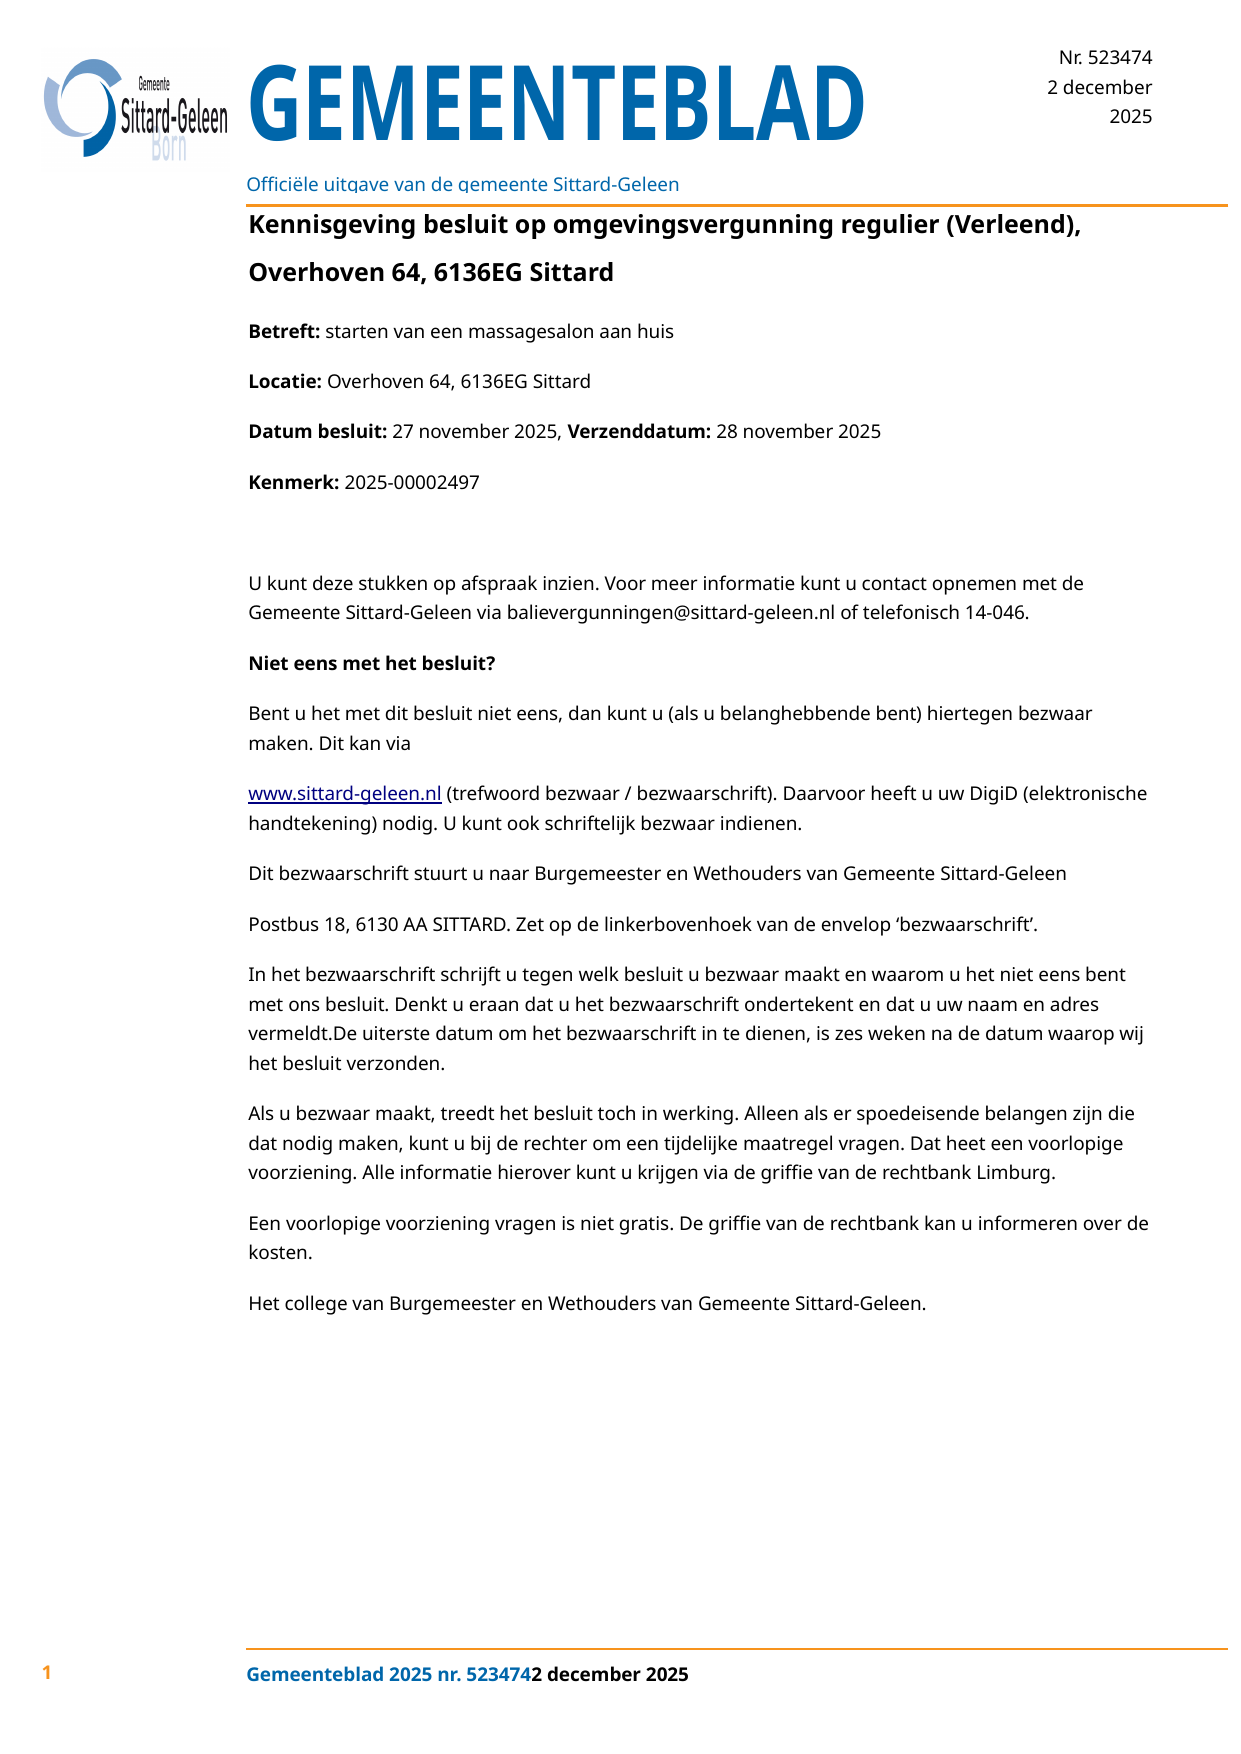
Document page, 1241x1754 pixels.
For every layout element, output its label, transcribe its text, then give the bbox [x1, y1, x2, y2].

text Locatie: Overhoven 64, 6136EG Sittard [248, 368, 1152, 394]
text Datum besluit: 27 november 2025, Verzenddatum: 28 november 2025 [248, 419, 1152, 444]
text Een voorlopige voorziening vragen is niet gratis. De griffie van de rechtbank kan u informeren over de kosten. [248, 1210, 1152, 1265]
text www.sittard-geleen.nl (trefwoord bezwaar / bezwaarschrift). Daarvoor heeft u uw DigiD (elektronische handtekening) nodig. U kunt ook schriftelijk bezwaar indienen. [248, 780, 1152, 836]
text Niet eens met het besluit? [248, 650, 1152, 676]
text Als u bezwaar maakt, treedt het besluit toch in werking. Alleen als er spoedeisende belangen zijn die dat nodig maken, kunt u bij de rechter om een tijdelijke maatregel vragen. Dat heet een voorlopige voorziening. Alle informatie hierover kunt u krijgen via de griffie van de rechtbank Limburg. [248, 1100, 1152, 1185]
text Bent u het met dit besluit niet eens, dan kunt u (als u belanghebbende bent) hiertegen bezwaar maken. Dit kan via [248, 700, 1152, 756]
text Kennisgeving besluit op omgevingsvergunning regulier (Verleend), Overhoven 64, 6136EG Sittard [248, 207, 1152, 288]
text Postbus 18, 6130 AA SITTARD. Zet op de linkerbovenhoek van de envelop ‘bezwaarschrift’. [248, 911, 1152, 937]
text In het bezwaarschrift schrijft u tegen welk besluit u bezwaar maakt en waarom u het niet eens bent met ons besluit. Denkt u eraan dat u het bezwaarschrift ondertekent en dat u uw naam en adres vermeldt.De uiterste datum om het bezwaarschrift in te dienen, is zes weken na de datum waarop wij het besluit verzonden. [248, 961, 1152, 1076]
picture [41, 47, 231, 172]
text U kunt deze stukken op afspraak inzien. Voor meer informatie kunt u contact opnemen met de Gemeente Sittard-Geleen via balievergunningen@sittard-geleen.nl of telefonisch 14-046. [248, 570, 1152, 625]
text Betreft: starten van een massagesalon aan huis [248, 318, 1152, 344]
text Kenmerk: 2025-00002497 [248, 469, 1152, 495]
text Het college van Burgemeester en Wethouders van Gemeente Sittard-Geleen. [248, 1290, 1152, 1316]
text Dit bezwaarschrift stuurt u naar Burgemeester en Wethouders van Gemeente Sittard-Geleen [248, 860, 1152, 886]
